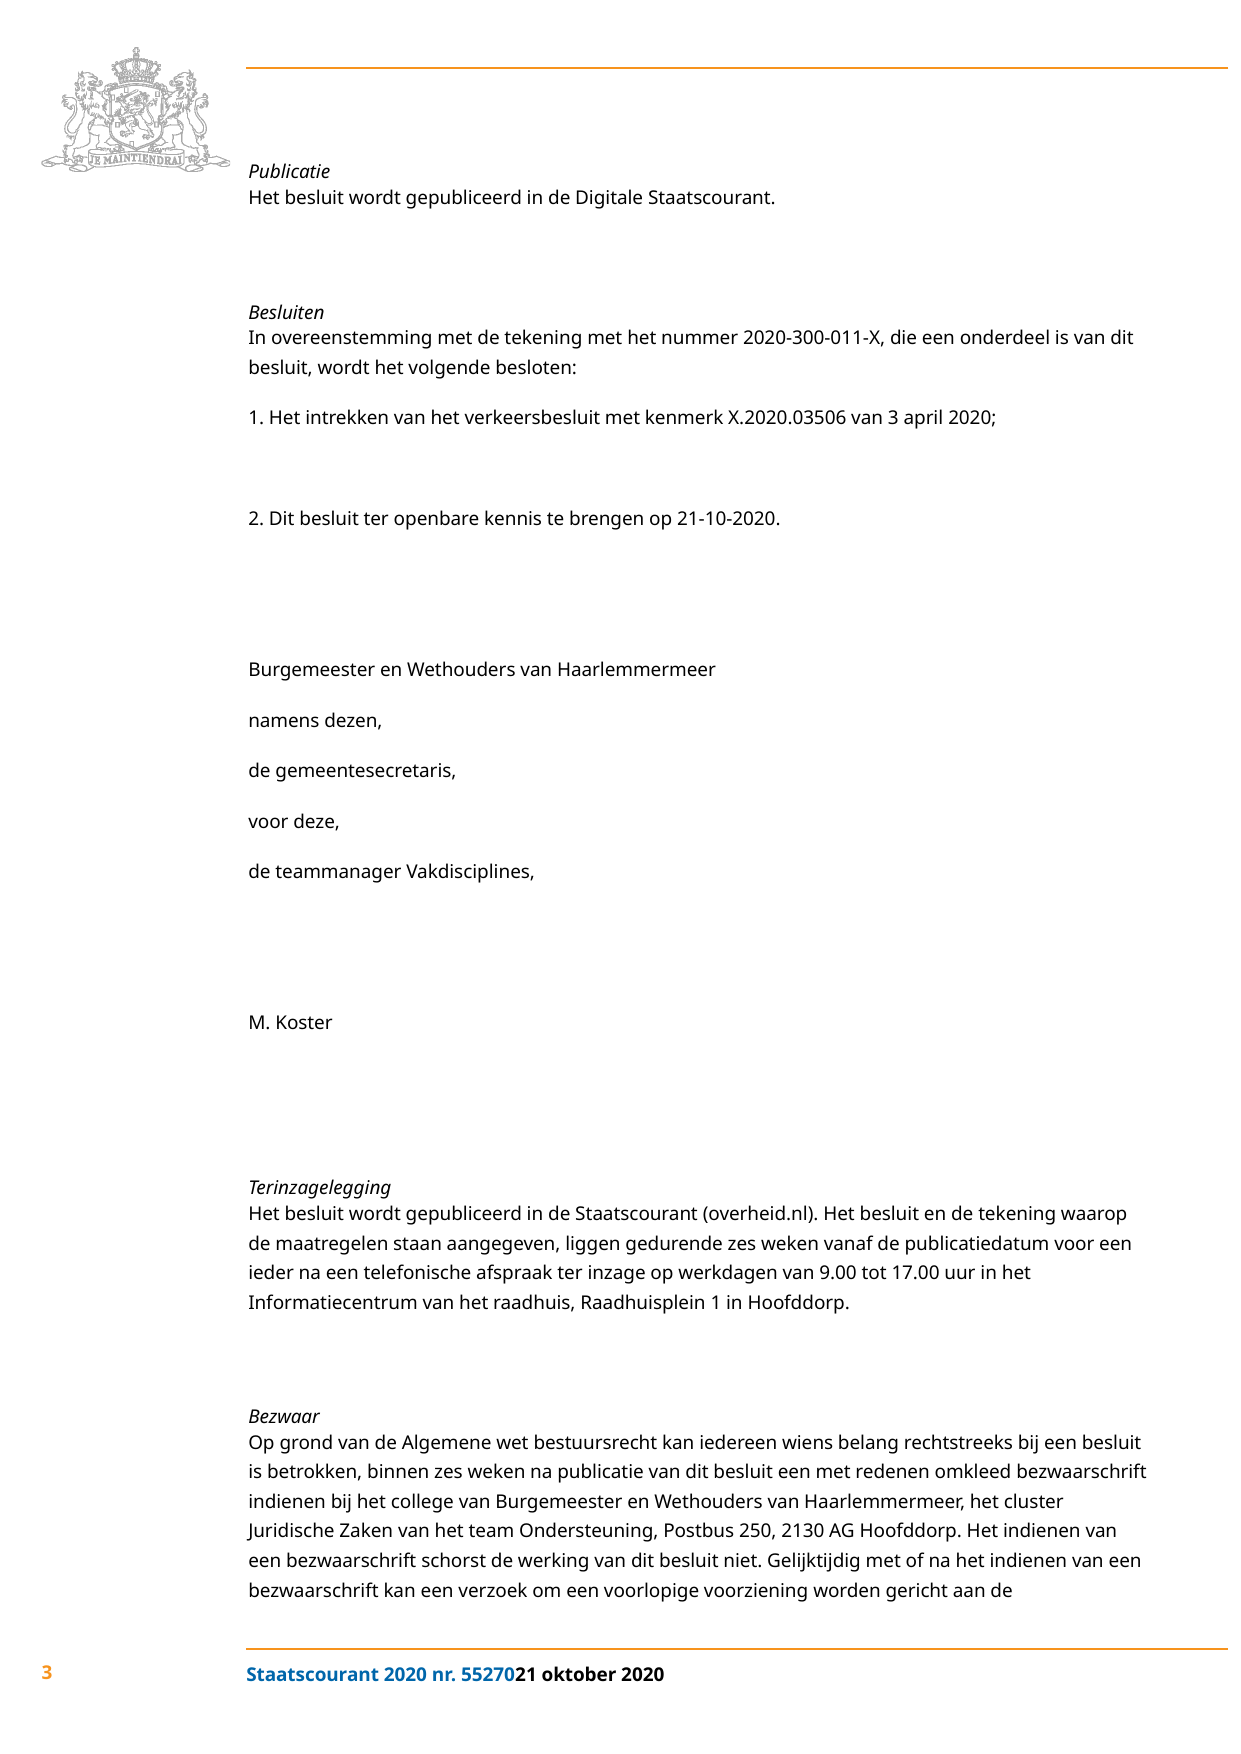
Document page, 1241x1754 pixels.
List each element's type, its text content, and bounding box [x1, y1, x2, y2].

text M. Koster [248, 1009, 1152, 1035]
text de teammanager Vakdisciplines, [248, 858, 1152, 884]
text Bezwaar [248, 1403, 1152, 1429]
text Op grond van de Algemene wet bestuursrecht kan iedereen wiens belang rechtstreeks bij een besluit is betrokken, binnen zes weken na publicatie van dit besluit een met redenen omkleed bezwaarschrift indienen bij het college van Burgemeester en Wethouders van Haarlemmermeer, het cluster Juridische Zaken van het team Ondersteuning, Postbus 250, 2130 AG Hoofddorp. Het indienen van een bezwaarschrift schorst de werking van dit besluit niet. Gelijktijdig met of na het indienen van een bezwaarschrift kan een verzoek om een voorlopige voorziening worden gericht aan de [248, 1429, 1152, 1603]
text de gemeentesecretaris, [248, 757, 1152, 783]
text In overeenstemming met de tekening met het nummer 2020-300-011-X, die een onderdeel is van dit besluit, wordt het volgende besloten: [248, 324, 1152, 380]
picture [41, 47, 231, 172]
text voor deze, [248, 808, 1152, 834]
text namens dezen, [248, 707, 1152, 733]
text Burgemeester en Wethouders van Haarlemmermeer [248, 657, 1152, 682]
text 1. Het intrekken van het verkeersbesluit met kenmerk X.2020.03506 van 3 april 2020; [248, 404, 1152, 430]
text Publicatie [248, 159, 1152, 184]
text Terinzagelegging [248, 1174, 1152, 1200]
text Besluiten [248, 299, 1152, 324]
text Het besluit wordt gepubliceerd in de Staatscourant (overheid.nl). Het besluit en de tekening waarop de maatregelen staan aangegeven, liggen gedurende zes weken vanaf de publicatiedatum voor een ieder na een telefonische afspraak ter inzage op werkdagen van 9.00 tot 17.00 uur in het Informatiecentrum van het raadhuis, Raadhuisplein 1 in Hoofddorp. [248, 1200, 1152, 1314]
text 2. Dit besluit ter openbare kennis te brengen op 21-10-2020. [248, 505, 1152, 531]
text Het besluit wordt gepubliceerd in de Digitale Staatscourant. [248, 184, 1152, 210]
